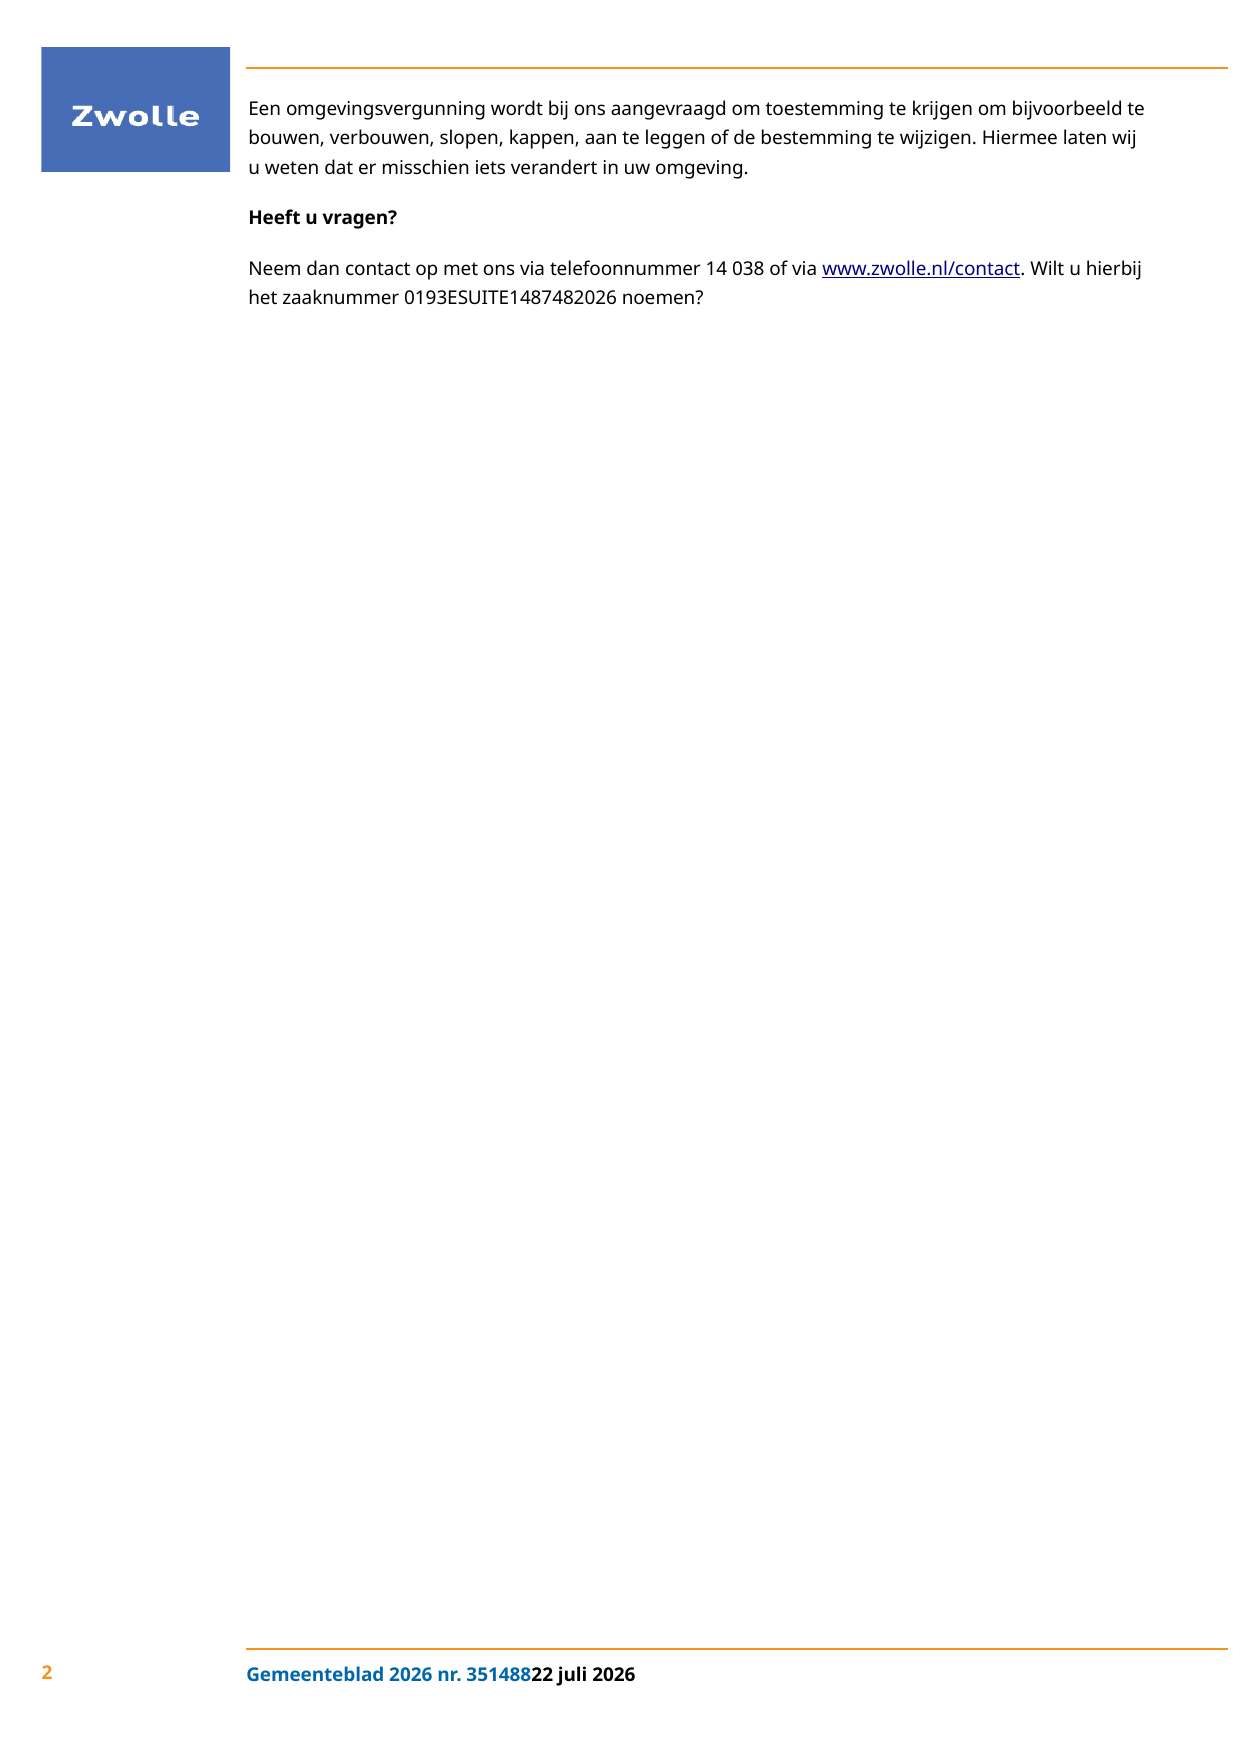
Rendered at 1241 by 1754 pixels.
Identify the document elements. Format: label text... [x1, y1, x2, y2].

text Een omgevingsvergunning wordt bij ons aangevraagd om toestemming te krijgen om bijvoorbeeld te bouwen, verbouwen, slopen, kappen, aan te leggen of de bestemming te wijzigen. Hiermee laten wij u weten dat er misschien iets verandert in uw omgeving. [248, 95, 1152, 180]
text Heeft u vragen? [248, 204, 1152, 230]
text Neem dan contact op met ons via telefoonnummer 14 038 of via www.zwolle.nl/contact. Wilt u hierbij het zaaknummer 0193ESUITE1487482026 noemen? [248, 255, 1152, 310]
picture [41, 47, 231, 172]
